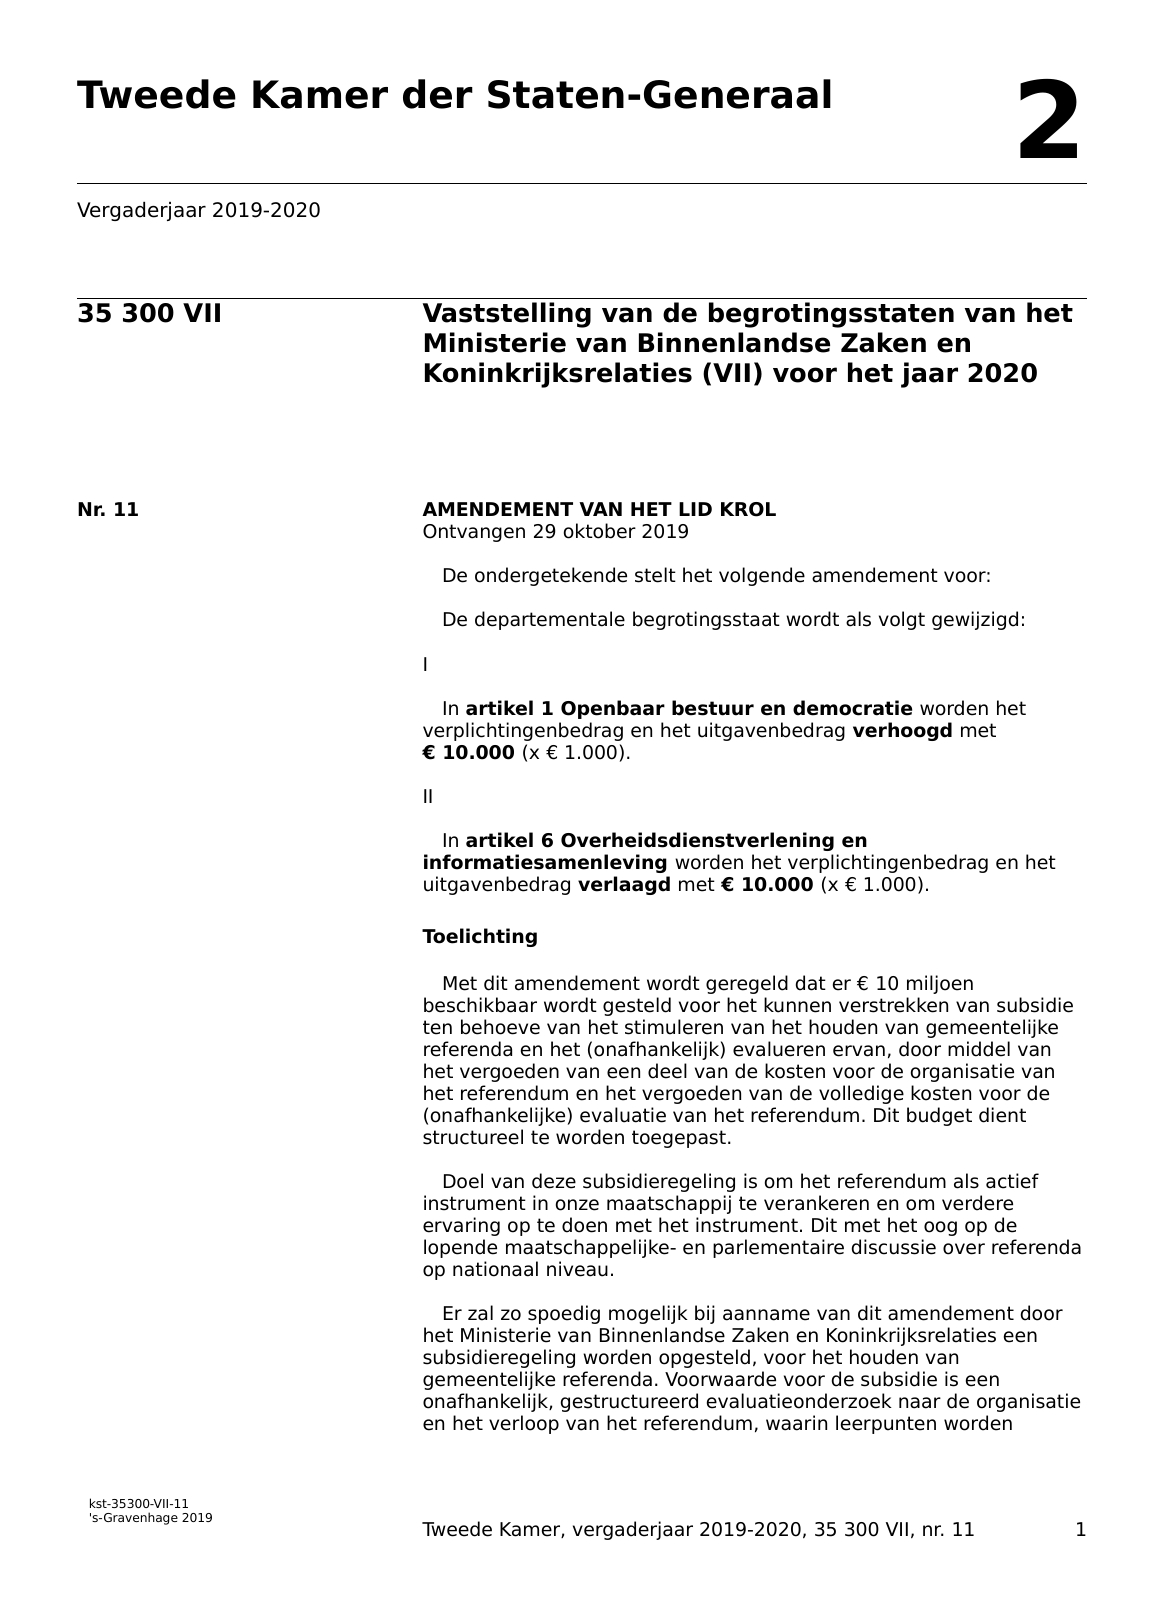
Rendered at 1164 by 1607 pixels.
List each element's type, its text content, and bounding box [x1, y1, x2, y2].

subtitle Toelichting [422, 926, 1087, 948]
table_header 2 [886, 59, 1087, 183]
text 's-Gravenhage 2019 [88, 1511, 323, 1525]
subtitle Nr. 11 AMENDEMENT VAN HET LID KROL [77, 499, 1087, 521]
table_cell Vergaderjaar 2019-2020 [77, 184, 1087, 298]
subtitle 35 300 VII Vaststelling van de begrotingsstaten van het Ministerie van Binnenlandse Zaken en Koninkrijksrelaties (VII) voor het jaar 2020 [77, 299, 1087, 388]
text De departementale begrotingsstaat wordt als volgt gewijzigd: [422, 609, 1087, 631]
text kst-35300-VII-11 [88, 1497, 323, 1511]
table_header Tweede Kamer der Staten-Generaal [77, 59, 886, 183]
text Ontvangen 29 oktober 2019 [422, 521, 1087, 543]
text Doel van deze subsidieregeling is om het referendum als actief instrument in onze maatschappij te verankeren en om verdere ervaring op te doen met het instrument. Dit met het oog op de lopende maatschappelijke- en parlementaire discussie over referenda op nationaal niveau. [422, 1171, 1087, 1281]
text I [422, 653, 1087, 676]
text In artikel 1 Openbaar bestuur en democratie worden het verplichtingenbedrag en het uitgavenbedrag verhoogd met € 10.000 (x € 1.000). [422, 698, 1087, 764]
text In artikel 6 Overheidsdienstverlening en informatiesamenleving worden het verplichtingenbedrag en het uitgavenbedrag verlaagd met € 10.000 (x € 1.000). [422, 830, 1087, 896]
text Er zal zo spoedig mogelijk bij aanname van dit amendement door het Ministerie van Binnenlandse Zaken en Koninkrijksrelaties een subsidieregeling worden opgesteld, voor het houden van gemeentelijke referenda. Voorwaarde voor de subsidie is een onafhankelijk, gestructureerd evaluatieonderzoek naar de organisatie en het verloop van het referendum, waarin leerpunten worden [422, 1303, 1087, 1435]
text II [422, 786, 1087, 808]
text Met dit amendement wordt geregeld dat er € 10 miljoen beschikbaar wordt gesteld voor het kunnen verstrekken van subsidie ten behoeve van het stimuleren van het houden van gemeentelijke referenda en het (onafhankelijk) evalueren ervan, door middel van het vergoeden van een deel van de kosten voor de organisatie van het referendum en het vergoeden van de volledige kosten voor de (onafhankelijke) evaluatie van het referendum. Dit budget dient structureel te worden toegepast. [422, 973, 1087, 1149]
text De ondergetekende stelt het volgende amendement voor: [422, 565, 1087, 587]
